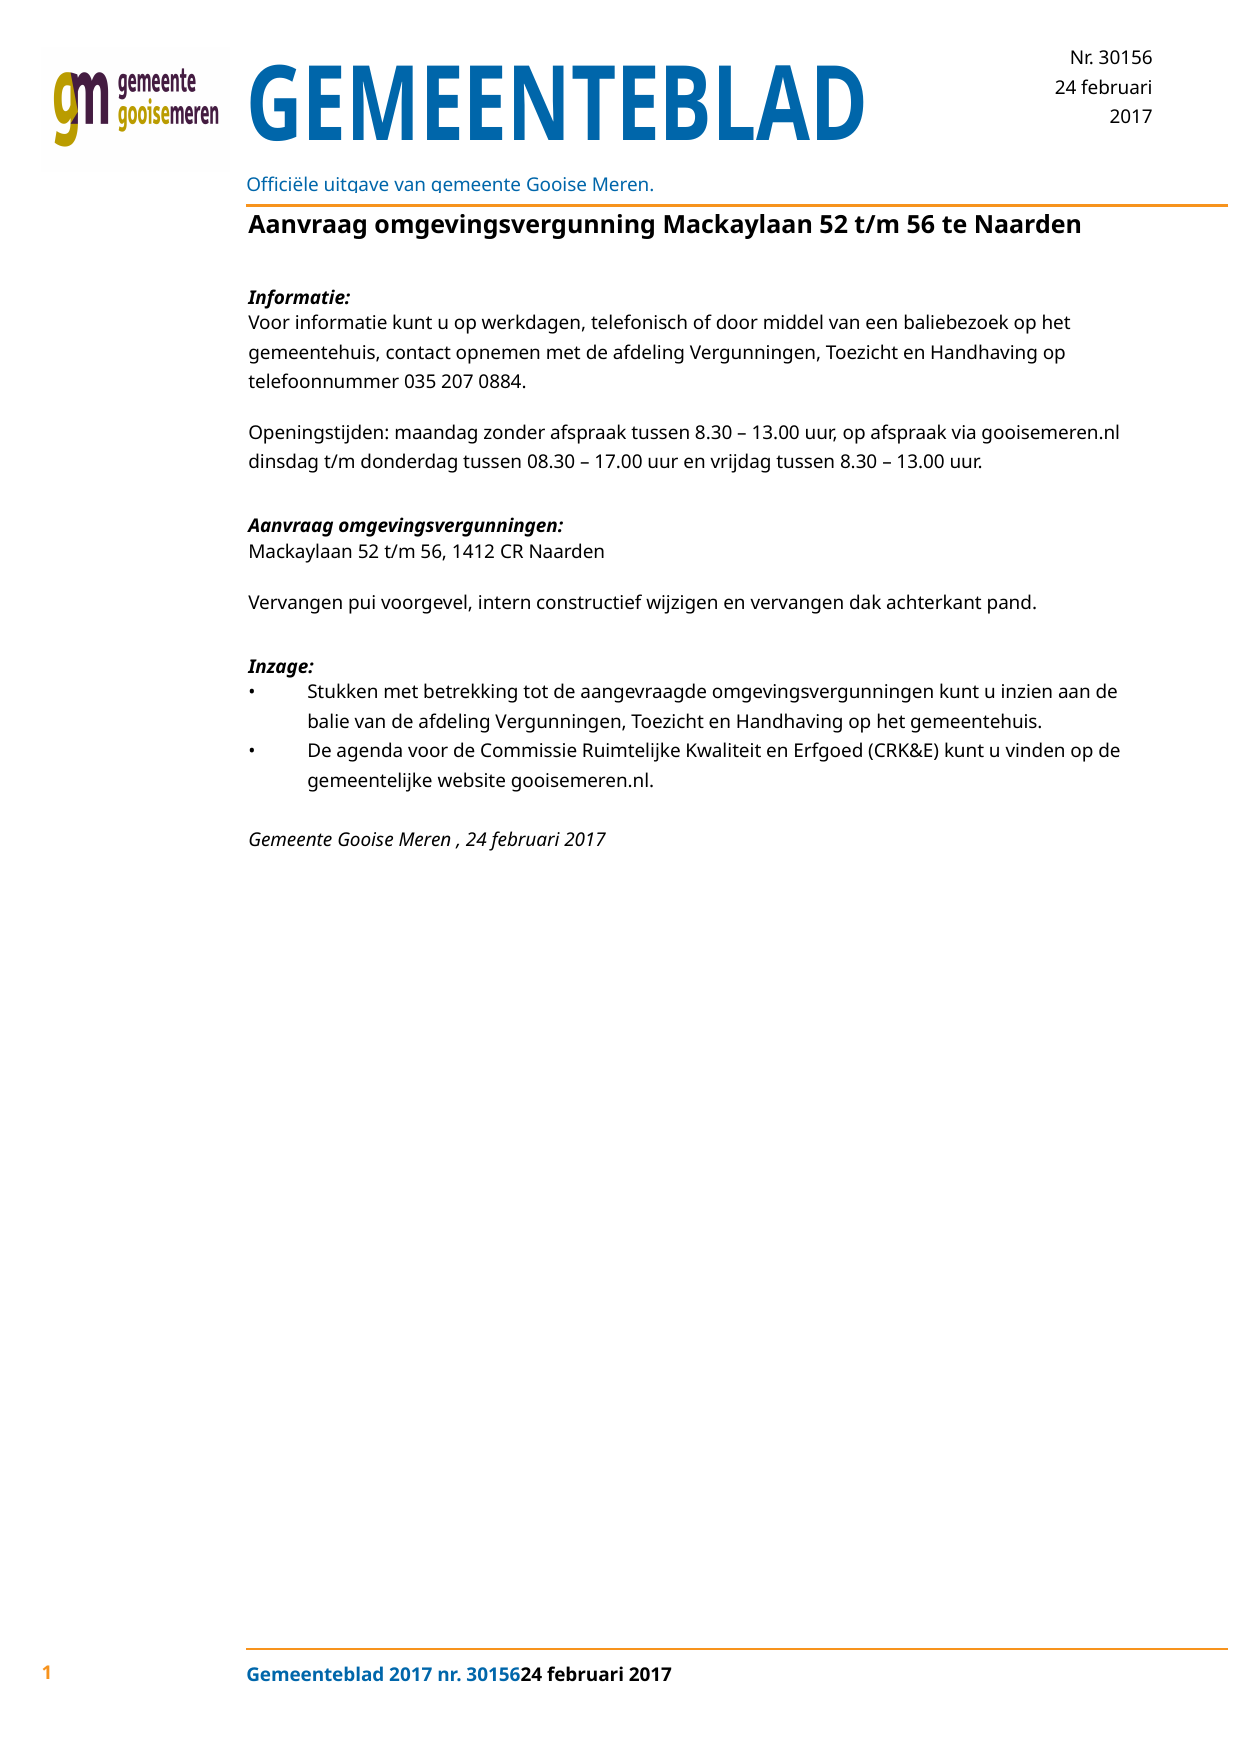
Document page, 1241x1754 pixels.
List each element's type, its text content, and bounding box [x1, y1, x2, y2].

text Informatie: [248, 284, 1152, 309]
text Openingstijden: maandag zonder afspraak tussen 8.30 – 13.00 uur, op afspraak via gooisemeren.nl dinsdag t/m donderdag tussen 08.30 – 17.00 uur en vrijdag tussen 8.30 – 13.00 uur. [248, 419, 1152, 474]
text Inzage: [248, 653, 1152, 678]
list Stukken met betrekking tot de aangevraagde omgevingsvergunningen kunt u inzien aan de balie van de afdeling Vergunningen, Toezicht en Handhaving op het gemeentehuis. [248, 678, 1152, 734]
picture [41, 47, 231, 172]
list De agenda voor de Commissie Ruimtelijke Kwaliteit en Erfgoed (CRK&E) kunt u vinden op de gemeentelijke website gooisemeren.nl. [248, 738, 1152, 793]
text Aanvraag omgevingsvergunningen: [248, 513, 1152, 538]
text Vervangen pui voorgevel, intern constructief wijzigen en vervangen dak achterkant pand. [248, 589, 1152, 614]
text Aanvraag omgevingsvergunning Mackaylaan 52 t/m 56 te Naarden [248, 207, 1152, 241]
text Voor informatie kunt u op werkdagen, telefonisch of door middel van een baliebezoek op het gemeentehuis, contact opnemen met de afdeling Vergunningen, Toezicht en Handhaving op telefoonnummer 035 207 0884. [248, 309, 1152, 394]
text Mackaylaan 52 t/m 56, 1412 CR Naarden [248, 538, 1152, 564]
text Gemeente Gooise Meren , 24 februari 2017 [248, 826, 1152, 852]
